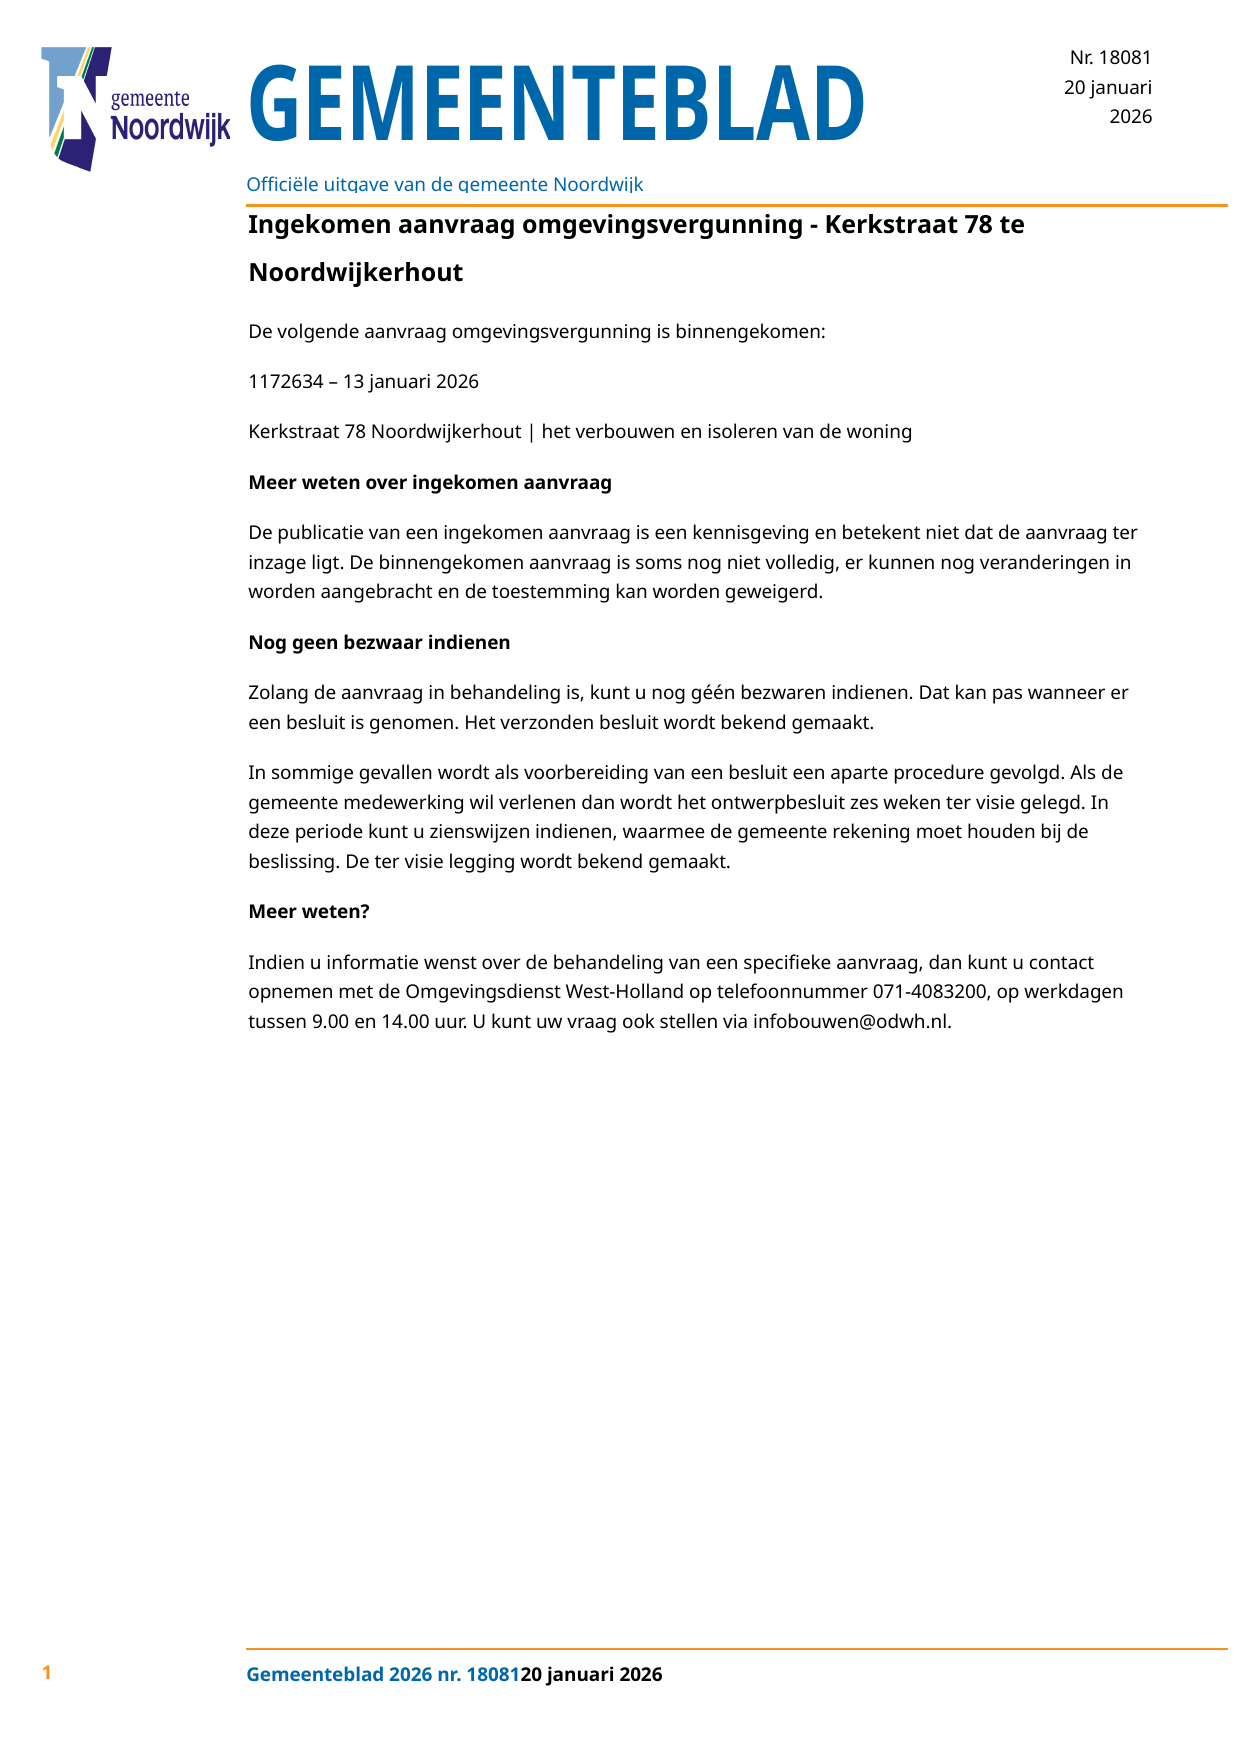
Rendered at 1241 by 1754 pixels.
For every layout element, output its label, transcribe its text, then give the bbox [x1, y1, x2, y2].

text Meer weten over ingekomen aanvraag [248, 469, 1152, 495]
text Kerkstraat 78 Noordwijkerhout | het verbouwen en isoleren van de woning [248, 419, 1152, 444]
text Zolang de aanvraag in behandeling is, kunt u nog géén bezwaren indienen. Dat kan pas wanneer er een besluit is genomen. Het verzonden besluit wordt bekend gemaakt. [248, 679, 1152, 735]
text De publicatie van een ingekomen aanvraag is een kennisgeving en betekent niet dat de aanvraag ter inzage ligt. De binnengekomen aanvraag is soms nog niet volledig, er kunnen nog veranderingen in worden aangebracht en de toestemming kan worden geweigerd. [248, 519, 1152, 604]
text Indien u informatie wenst over de behandeling van een specifieke aanvraag, dan kunt u contact opnemen met de Omgevingsdienst West-Holland op telefoonnummer 071-4083200, op werkdagen tussen 9.00 en 14.00 uur. U kunt uw vraag ook stellen via infobouwen@odwh.nl. [248, 949, 1152, 1034]
text De volgende aanvraag omgevingsvergunning is binnengekomen: [248, 318, 1152, 344]
picture [41, 47, 231, 172]
text 1172634 – 13 januari 2026 [248, 368, 1152, 394]
text Nog geen bezwaar indienen [248, 629, 1152, 655]
text In sommige gevallen wordt als voorbereiding van een besluit een aparte procedure gevolgd. Als de gemeente medewerking wil verlenen dan wordt het ontwerpbesluit zes weken ter visie gelegd. In deze periode kunt u zienswijzen indienen, waarmee de gemeente rekening moet houden bij de beslissing. De ter visie legging wordt bekend gemaakt. [248, 759, 1152, 874]
text Meer weten? [248, 899, 1152, 924]
text Ingekomen aanvraag omgevingsvergunning - Kerkstraat 78 te Noordwijkerhout [248, 207, 1152, 288]
